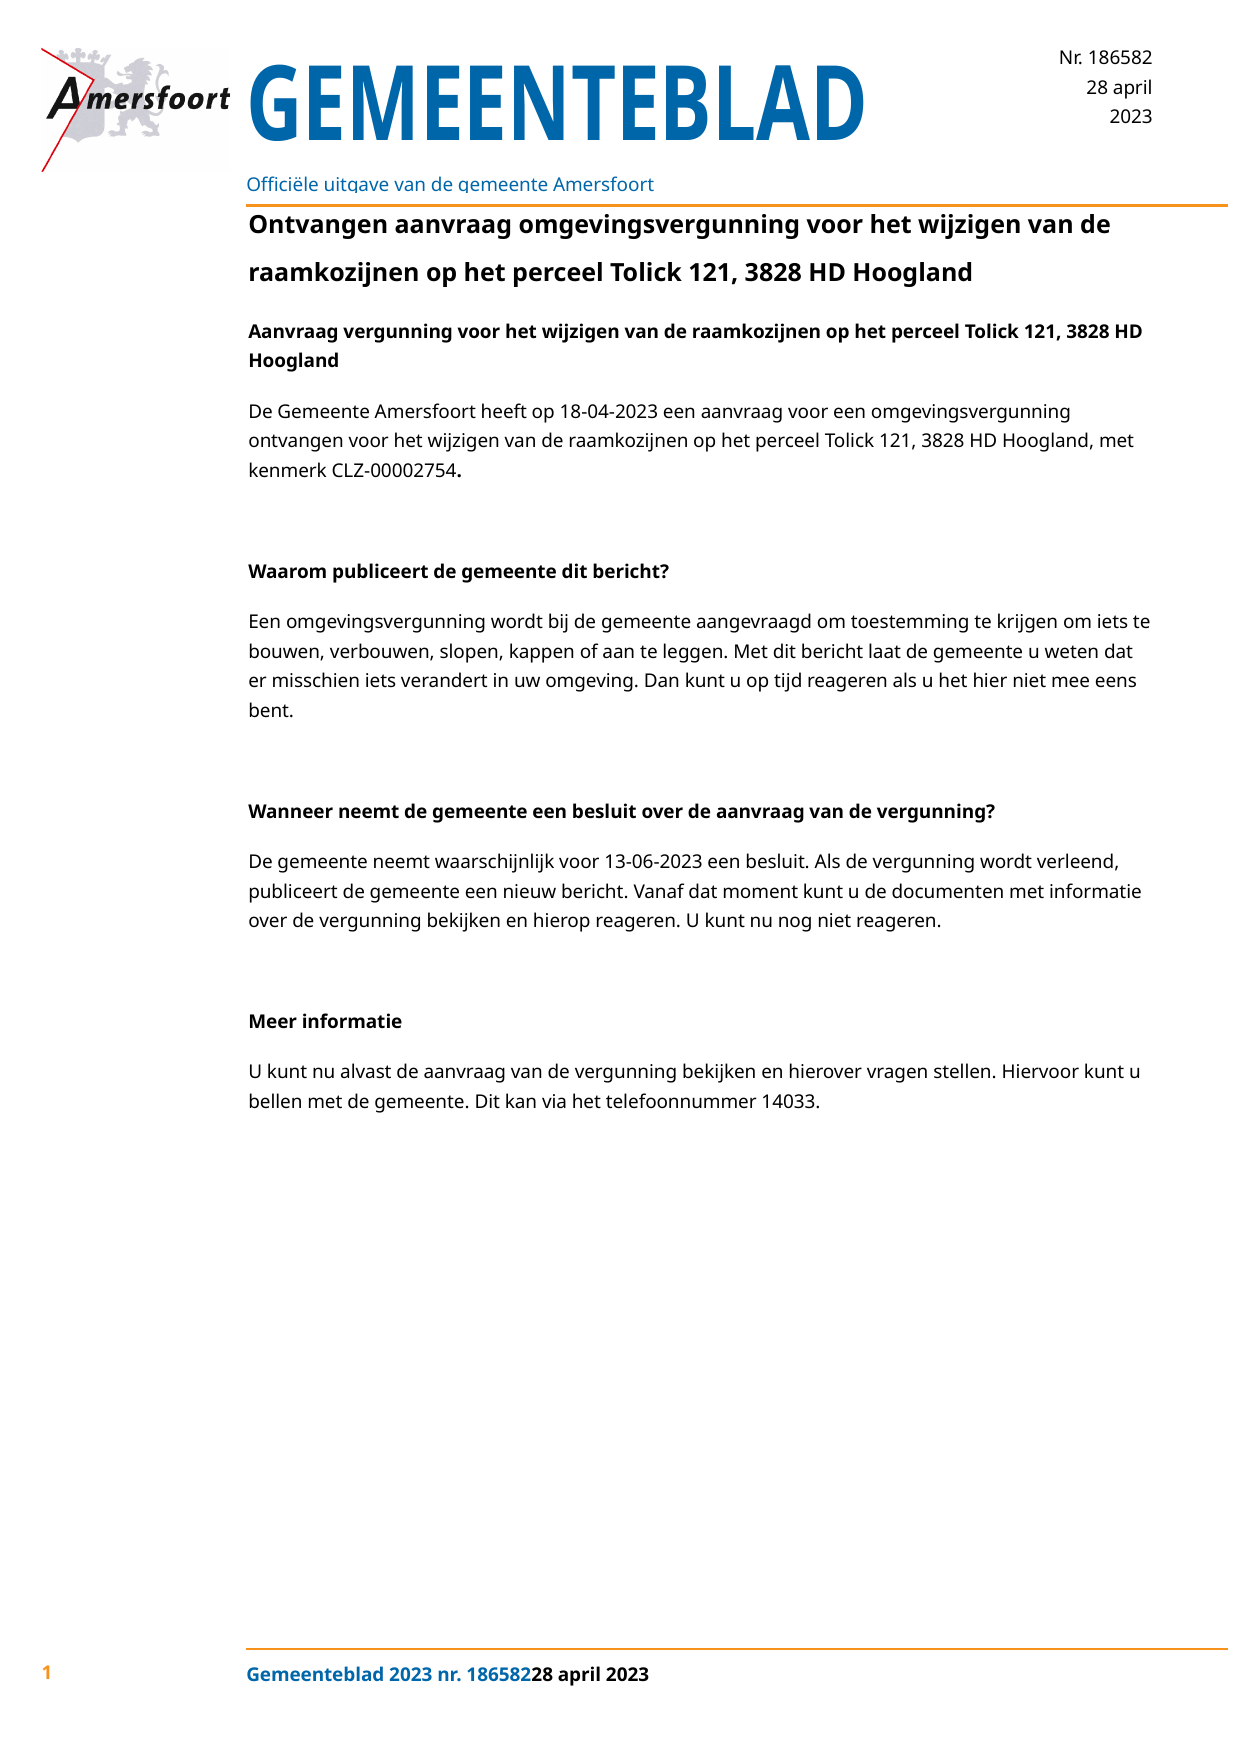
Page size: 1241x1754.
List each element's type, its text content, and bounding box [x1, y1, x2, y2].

text U kunt nu alvast de aanvraag van de vergunning bekijken en hierover vragen stellen. Hiervoor kunt u bellen met de gemeente. Dit kan via het telefoonnummer 14033. [248, 1059, 1152, 1114]
picture [41, 47, 231, 172]
text De Gemeente Amersfoort heeft op 18-04-2023 een aanvraag voor een omgevingsvergunning ontvangen voor het wijzigen van de raamkozijnen op het perceel Tolick 121, 3828 HD Hoogland, met kenmerk CLZ-00002754. [248, 398, 1152, 483]
text Ontvangen aanvraag omgevingsvergunning voor het wijzigen van de raamkozijnen op het perceel Tolick 121, 3828 HD Hoogland [248, 207, 1152, 288]
text Aanvraag vergunning voor het wijzigen van de raamkozijnen op het perceel Tolick 121, 3828 HD Hoogland [248, 318, 1152, 373]
text Wanneer neemt de gemeente een besluit over de aanvraag van de vergunning? [248, 798, 1152, 824]
text Een omgevingsvergunning wordt bij de gemeente aangevraagd om toestemming te krijgen om iets te bouwen, verbouwen, slopen, kappen of aan te leggen. Met dit bericht laat de gemeente u weten dat er misschien iets verandert in uw omgeving. Dan kunt u op tijd reageren als u het hier niet mee eens bent. [248, 608, 1152, 723]
text De gemeente neemt waarschijnlijk voor 13-06-2023 een besluit. Als de vergunning wordt verleend, publiceert de gemeente een nieuw bericht. Vanaf dat moment kunt u de documenten met informatie over de vergunning bekijken en hierop reageren. U kunt nu nog niet reageren. [248, 848, 1152, 933]
text Meer informatie [248, 1008, 1152, 1034]
text Waarom publiceert de gemeente dit bericht? [248, 558, 1152, 584]
